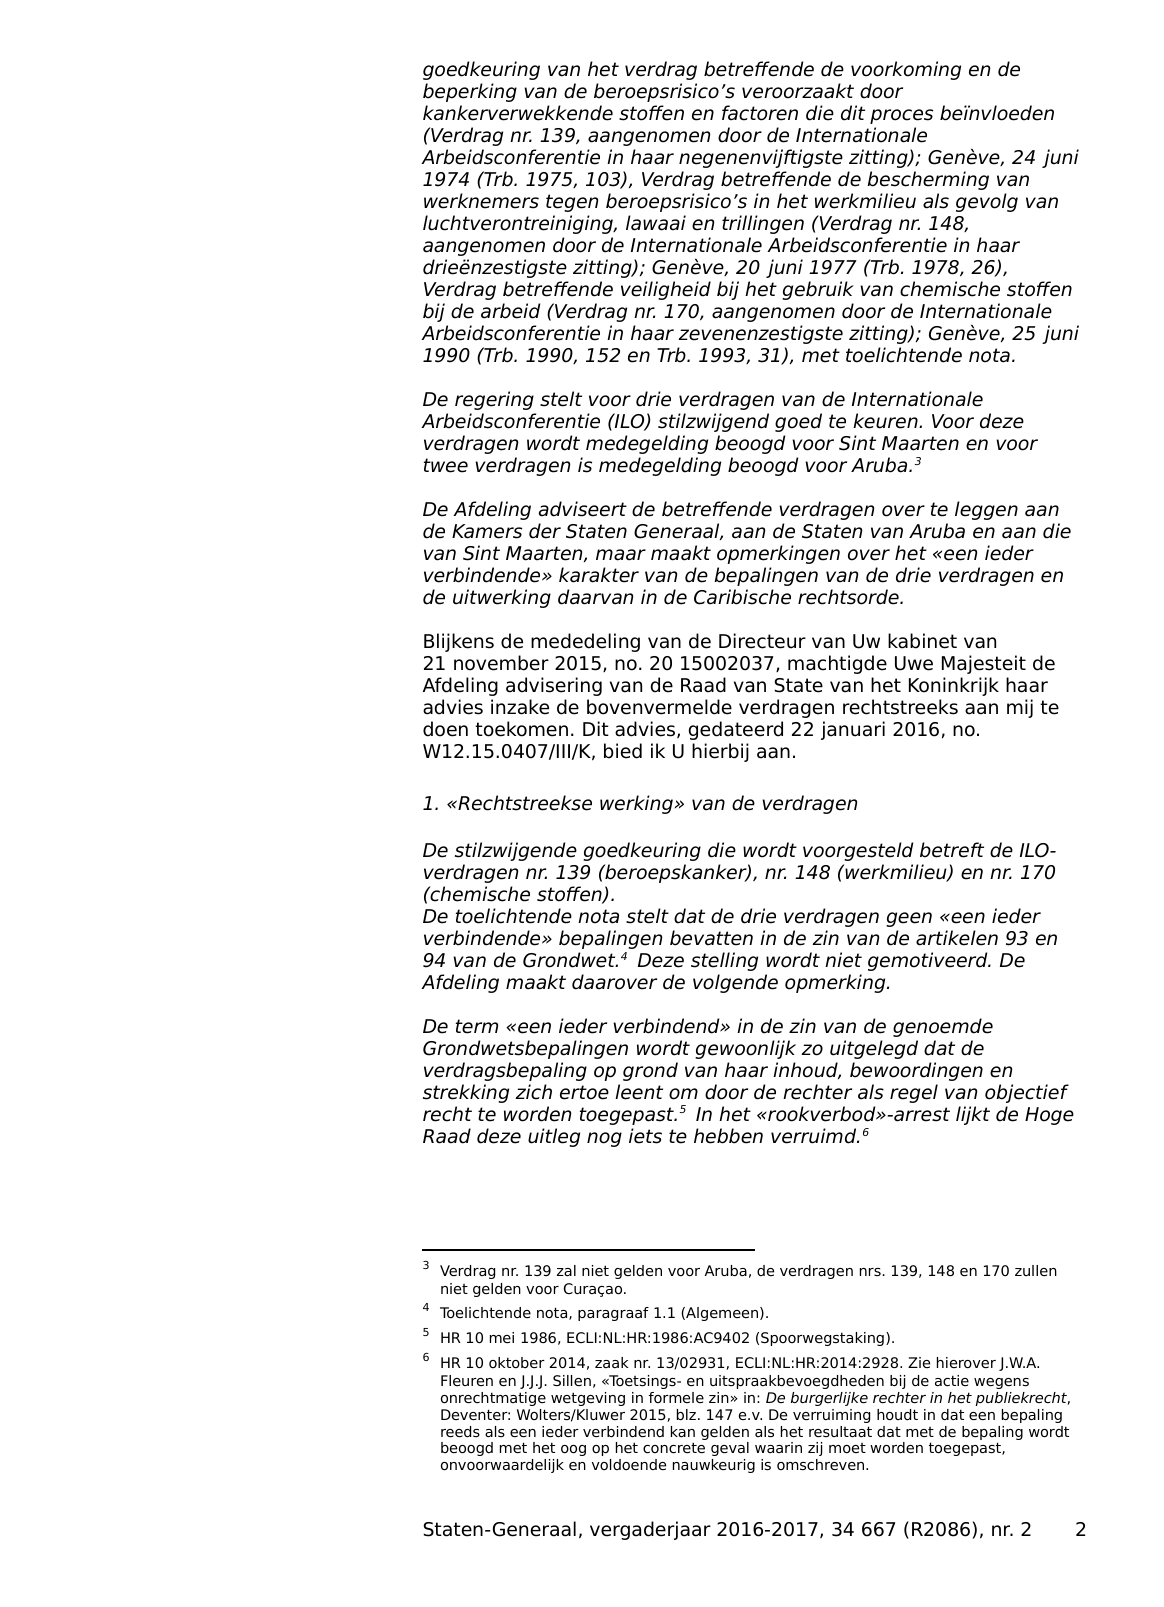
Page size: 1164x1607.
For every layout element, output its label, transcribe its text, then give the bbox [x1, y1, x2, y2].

text De Afdeling adviseert de betreffende verdragen over te leggen aan de Kamers der Staten Generaal, aan de Staten van Aruba en aan die van Sint Maarten, maar maakt opmerkingen over het «een ieder verbindende» karakter van de bepalingen van de drie verdragen en de uitwerking daarvan in de Caribische rechtsorde. [422, 499, 1087, 609]
text goedkeuring van het verdrag betreffende de voorkoming en de beperking van de beroepsrisico’s veroorzaakt door kankerverwekkende stoffen en factoren die dit proces beïnvloeden (Verdrag nr. 139, aangenomen door de Internationale Arbeidsconferentie in haar negenenvijftigste zitting); Genève, 24 juni 1974 (Trb. 1975, 103), Verdrag betreffende de bescherming van werknemers tegen beroepsrisico’s in het werkmilieu als gevolg van luchtverontreiniging, lawaai en trillingen (Verdrag nr. 148, aangenomen door de Internationale Arbeidsconferentie in haar drieënzestigste zitting); Genève, 20 juni 1977 (Trb. 1978, 26), Verdrag betreffende veiligheid bij het gebruik van chemische stoffen bij de arbeid (Verdrag nr. 170, aangenomen door de Internationale Arbeidsconferentie in haar zevenenzestigste zitting); Genève, 25 juni 1990 (Trb. 1990, 152 en Trb. 1993, 31), met toelichtende nota. [422, 59, 1087, 367]
text Blijkens de mededeling van de Directeur van Uw kabinet van 21 november 2015, no. 20 15002037, machtigde Uwe Majesteit de Afdeling advisering van de Raad van State van het Koninkrijk haar advies inzake de bovenvermelde verdragen rechtstreeks aan mij te doen toekomen. Dit advies, gedateerd 22 januari 2016, no. W12.15.0407/III/K, bied ik U hierbij aan. [422, 631, 1087, 763]
text HR 10 mei 1986, ECLI:NL:HR:1986:AC9402 (Spoorwegstaking). [422, 1326, 1087, 1348]
text Toelichtende nota, paragraaf 1.1 (Algemeen). [422, 1301, 1087, 1323]
text De stilzwijgende goedkeuring die wordt voorgesteld betreft de ILO-verdragen nr. 139 (beroepskanker), nr. 148 (werkmilieu) en nr. 170 (chemische stoffen). [422, 840, 1087, 906]
text De toelichtende nota stelt dat de drie verdragen geen «een ieder verbindende» bepalingen bevatten in de zin van de artikelen 93 en 94 van de Grondwet. Deze stelling wordt niet gemotiveerd. De Afdeling maakt daarover de volgende opmerking. [422, 906, 1087, 994]
text De regering stelt voor drie verdragen van de Internationale Arbeidsconferentie (ILO) stilzwijgend goed te keuren. Voor deze verdragen wordt medegelding beoogd voor Sint Maarten en voor twee verdragen is medegelding beoogd voor Aruba. [422, 389, 1087, 477]
subtitle 1. «Rechtstreekse werking» van de verdragen [422, 793, 1087, 815]
text HR 10 oktober 2014, zaak nr. 13/02931, ECLI:NL:HR:2014:2928. Zie hierover J.W.A. Fleuren en J.J.J. Sillen, «Toetsings- en uitspraakbevoegdheden bij de actie wegens onrechtmatige wetgeving in formele zin» in: De burgerlijke rechter in het publiekrecht, Deventer: Wolters/Kluwer 2015, blz. 147 e.v. De verruiming houdt in dat een bepaling reeds als een ieder verbindend kan gelden als het resultaat dat met de bepaling wordt beoogd met het oog op het concrete geval waarin zij moet worden toegepast, onvoorwaardelijk en voldoende nauwkeurig is omschreven. [422, 1351, 1087, 1474]
text De term «een ieder verbindend» in de zin van de genoemde Grondwetsbepalingen wordt gewoonlijk zo uitgelegd dat de verdragsbepaling op grond van haar inhoud, bewoordingen en strekking zich ertoe leent om door de rechter als regel van objectief recht te worden toegepast. In het «rookverbod»-arrest lijkt de Hoge Raad deze uitleg nog iets te hebben verruimd. [422, 1016, 1087, 1148]
text Verdrag nr. 139 zal niet gelden voor Aruba, de verdragen nrs. 139, 148 en 170 zullen niet gelden voor Curaçao. [422, 1259, 1087, 1298]
